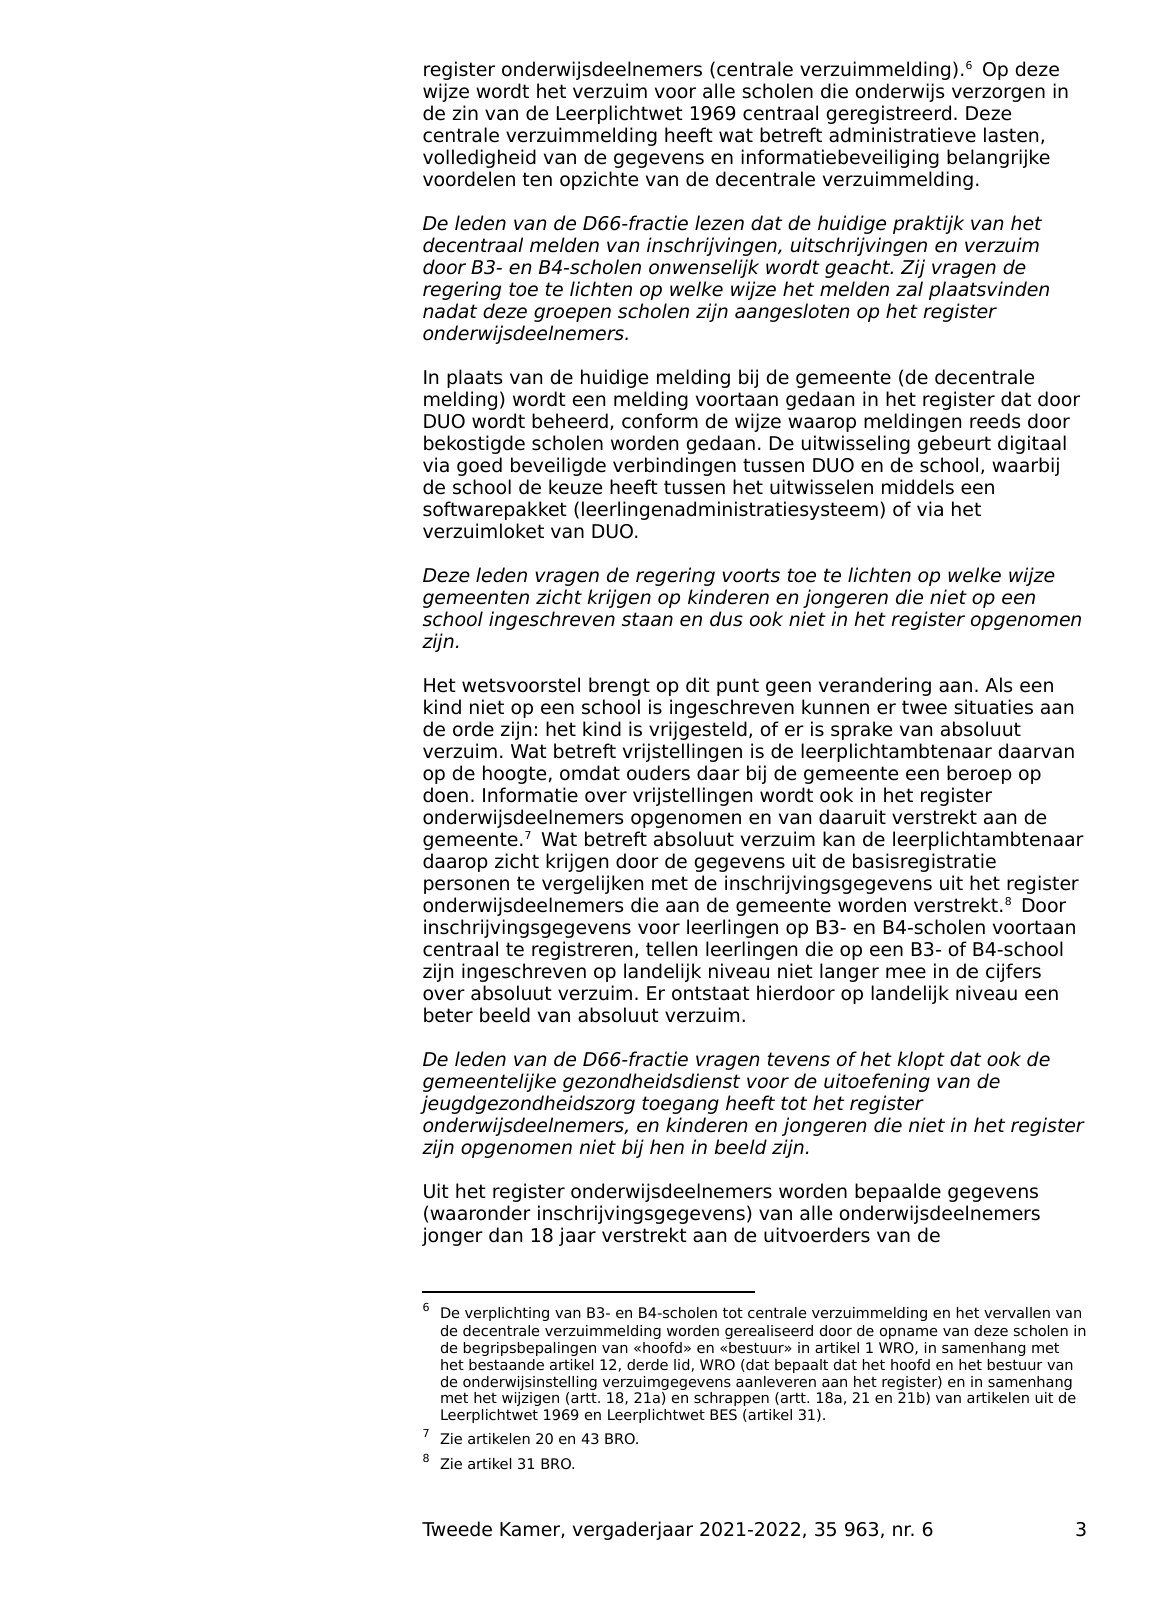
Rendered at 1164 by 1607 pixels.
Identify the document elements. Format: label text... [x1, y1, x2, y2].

text Zie artikel 31 BRO. [422, 1452, 1087, 1474]
text De leden van de D66-fractie lezen dat de huidige praktijk van het decentraal melden van inschrijvingen, uitschrijvingen en verzuim door B3- en B4-scholen onwenselijk wordt geacht. Zij vragen de regering toe te lichten op welke wijze het melden zal plaatsvinden nadat deze groepen scholen zijn aangesloten op het register onderwijsdeelnemers. [422, 213, 1087, 345]
text De leden van de D66-fractie vragen tevens of het klopt dat ook de gemeentelijke gezondheidsdienst voor de uitoefening van de jeugdgezondheidszorg toegang heeft tot het register onderwijsdeelnemers, en kinderen en jongeren die niet in het register zijn opgenomen niet bij hen in beeld zijn. [422, 1049, 1087, 1159]
text Het wetsvoorstel brengt op dit punt geen verandering aan. Als een kind niet op een school is ingeschreven kunnen er twee situaties aan de orde zijn: het kind is vrijgesteld, of er is sprake van absoluut verzuim. Wat betreft vrijstellingen is de leerplichtambtenaar daarvan op de hoogte, omdat ouders daar bij de gemeente een beroep op doen. Informatie over vrijstellingen wordt ook in het register onderwijsdeelnemers opgenomen en van daaruit verstrekt aan de gemeente. Wat betreft absoluut verzuim kan de leerplichtambtenaar daarop zicht krijgen door de gegevens uit de basisregistratie personen te vergelijken met de inschrijvingsgegevens uit het register onderwijsdeelnemers die aan de gemeente worden verstrekt. Door inschrijvingsgegevens voor leerlingen op B3- en B4-scholen voortaan centraal te registreren, tellen leerlingen die op een B3- of B4-school zijn ingeschreven op landelijk niveau niet langer mee in de cijfers over absoluut verzuim. Er ontstaat hierdoor op landelijk niveau een beter beeld van absoluut verzuim. [422, 675, 1087, 1027]
text register onderwijsdeelnemers (centrale verzuimmelding). Op deze wijze wordt het verzuim voor alle scholen die onderwijs verzorgen in de zin van de Leerplichtwet 1969 centraal geregistreerd. Deze centrale verzuimmelding heeft wat betreft administratieve lasten, volledigheid van de gegevens en informatiebeveiliging belangrijke voordelen ten opzichte van de decentrale verzuimmelding. [422, 59, 1087, 191]
text Uit het register onderwijsdeelnemers worden bepaalde gegevens (waaronder inschrijvingsgegevens) van alle onderwijsdeelnemers jonger dan 18 jaar verstrekt aan de uitvoerders van de [422, 1181, 1087, 1247]
text In plaats van de huidige melding bij de gemeente (de decentrale melding) wordt een melding voortaan gedaan in het register dat door DUO wordt beheerd, conform de wijze waarop meldingen reeds door bekostigde scholen worden gedaan. De uitwisseling gebeurt digitaal via goed beveiligde verbindingen tussen DUO en de school, waarbij de school de keuze heeft tussen het uitwisselen middels een softwarepakket (leerlingenadministratiesysteem) of via het verzuimloket van DUO. [422, 367, 1087, 543]
text Zie artikelen 20 en 43 BRO. [422, 1427, 1087, 1449]
text De verplichting van B3- en B4-scholen tot centrale verzuimmelding en het vervallen van de decentrale verzuimmelding worden gerealiseerd door de opname van deze scholen in de begripsbepalingen van «hoofd» en «bestuur» in artikel 1 WRO, in samenhang met het bestaande artikel 12, derde lid, WRO (dat bepaalt dat het hoofd en het bestuur van de onderwijsinstelling verzuimgegevens aanleveren aan het register) en in samenhang met het wijzigen (artt. 18, 21a) en schrappen (artt. 18a, 21 en 21b) van artikelen uit de Leerplichtwet 1969 en Leerplichtwet BES (artikel 31). [422, 1301, 1087, 1424]
text Deze leden vragen de regering voorts toe te lichten op welke wijze gemeenten zicht krijgen op kinderen en jongeren die niet op een school ingeschreven staan en dus ook niet in het register opgenomen zijn. [422, 565, 1087, 653]
